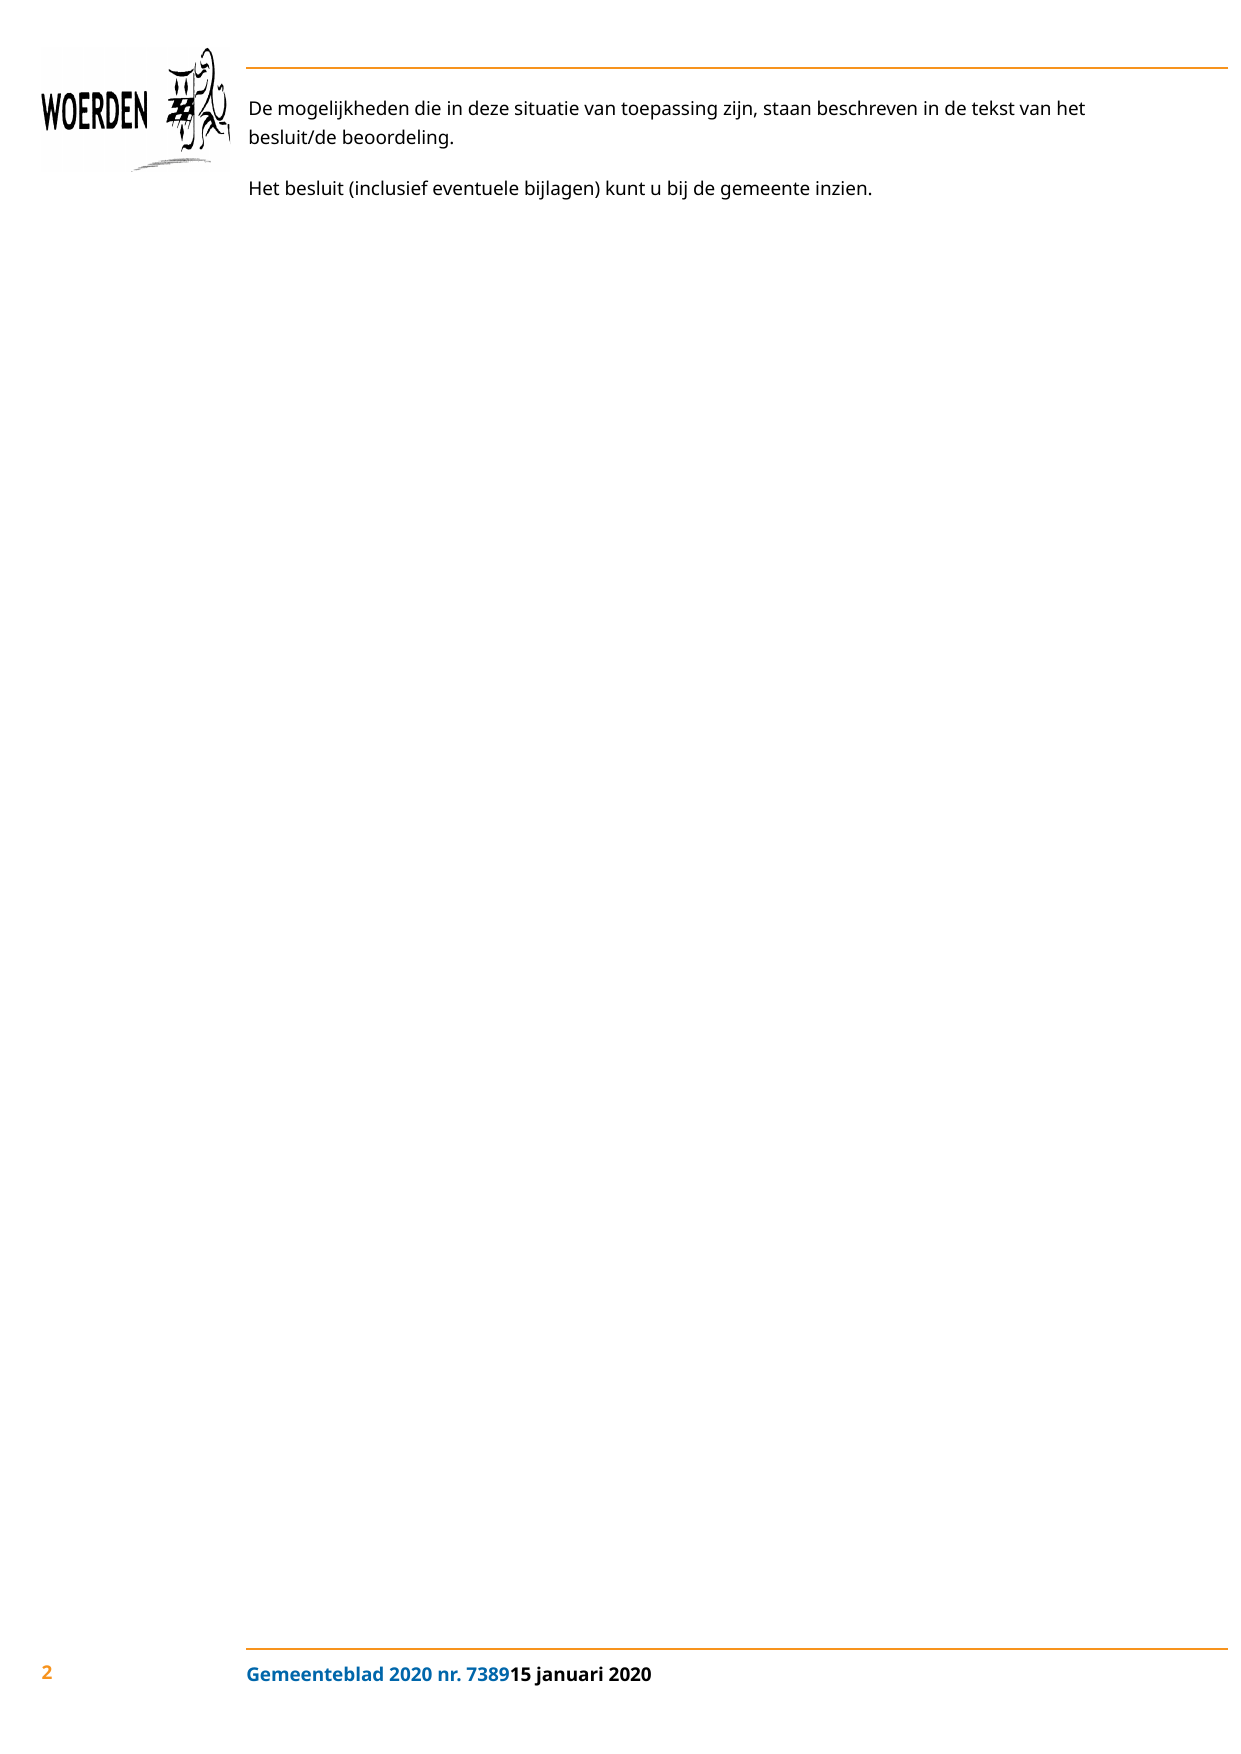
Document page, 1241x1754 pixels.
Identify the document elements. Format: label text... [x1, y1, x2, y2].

picture [41, 47, 231, 172]
text Het besluit (inclusief eventuele bijlagen) kunt u bij de gemeente inzien. [248, 175, 1152, 201]
text De mogelijkheden die in deze situatie van toepassing zijn, staan beschreven in de tekst van het besluit/de beoordeling. [248, 95, 1152, 150]
